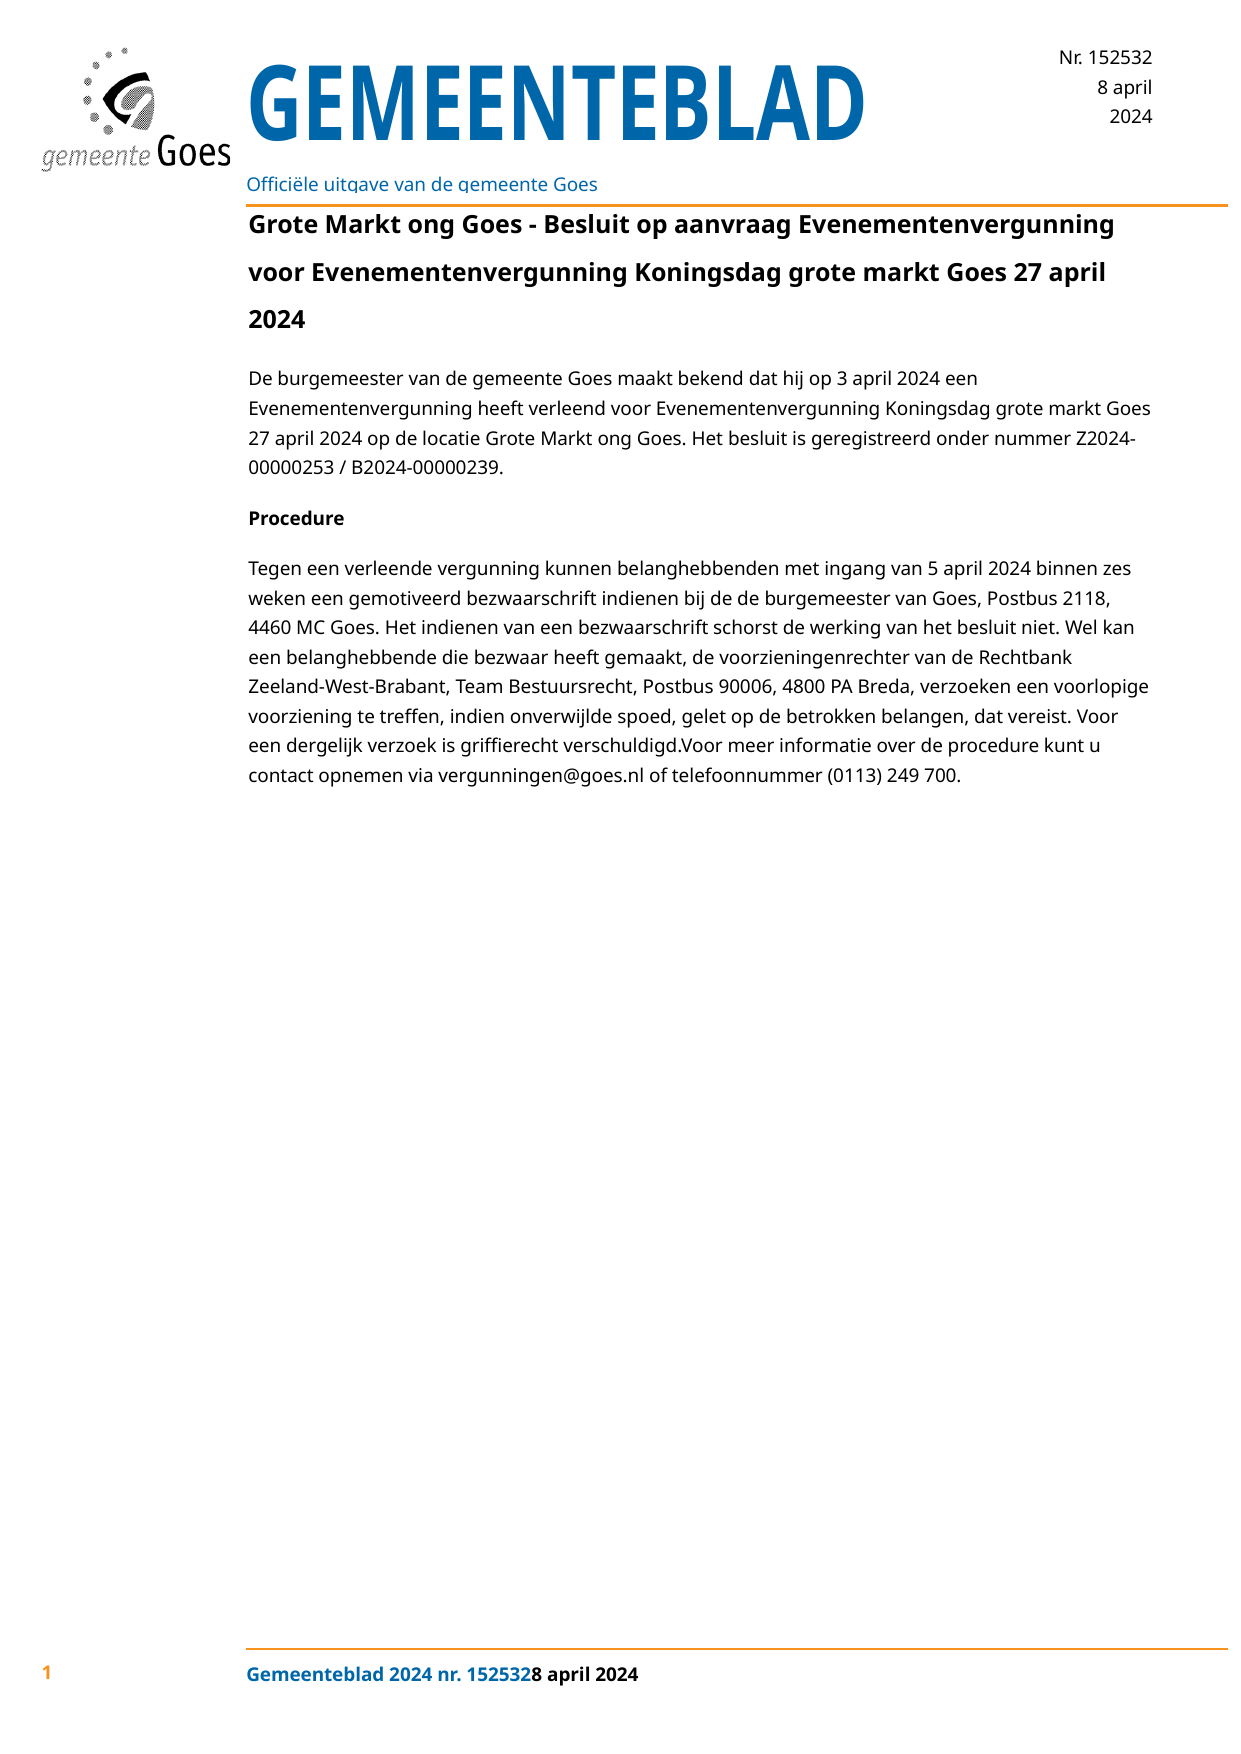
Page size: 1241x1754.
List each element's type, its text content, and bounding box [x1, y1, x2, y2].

text Procedure [248, 505, 1152, 530]
text Grote Markt ong Goes - Besluit op aanvraag Evenementenvergunning voor Evenementenvergunning Koningsdag grote markt Goes 27 april 2024 [248, 207, 1152, 336]
picture [41, 47, 231, 172]
text Tegen een verleende vergunning kunnen belanghebbenden met ingang van 5 april 2024 binnen zes weken een gemotiveerd bezwaarschrift indienen bij de de burgemeester van Goes, Postbus 2118, 4460 MC Goes. Het indienen van een bezwaarschrift schorst de werking van het besluit niet. Wel kan een belanghebbende die bezwaar heeft gemaakt, de voorzieningenrechter van de Rechtbank Zeeland-West-Brabant, Team Bestuursrecht, Postbus 90006, 4800 PA Breda, verzoeken een voorlopige voorziening te treffen, indien onverwijlde spoed, gelet op de betrokken belangen, dat vereist. Voor een dergelijk verzoek is griffierecht verschuldigd.Voor meer informatie over de procedure kunt u contact opnemen via vergunningen@goes.nl of telefoonnummer (0113) 249 700. [248, 555, 1152, 788]
text De burgemeester van de gemeente Goes maakt bekend dat hij op 3 april 2024 een Evenementenvergunning heeft verleend voor Evenementenvergunning Koningsdag grote markt Goes 27 april 2024 op de locatie Grote Markt ong Goes. Het besluit is geregistreerd onder nummer Z2024-00000253 / B2024-00000239. [248, 366, 1152, 480]
